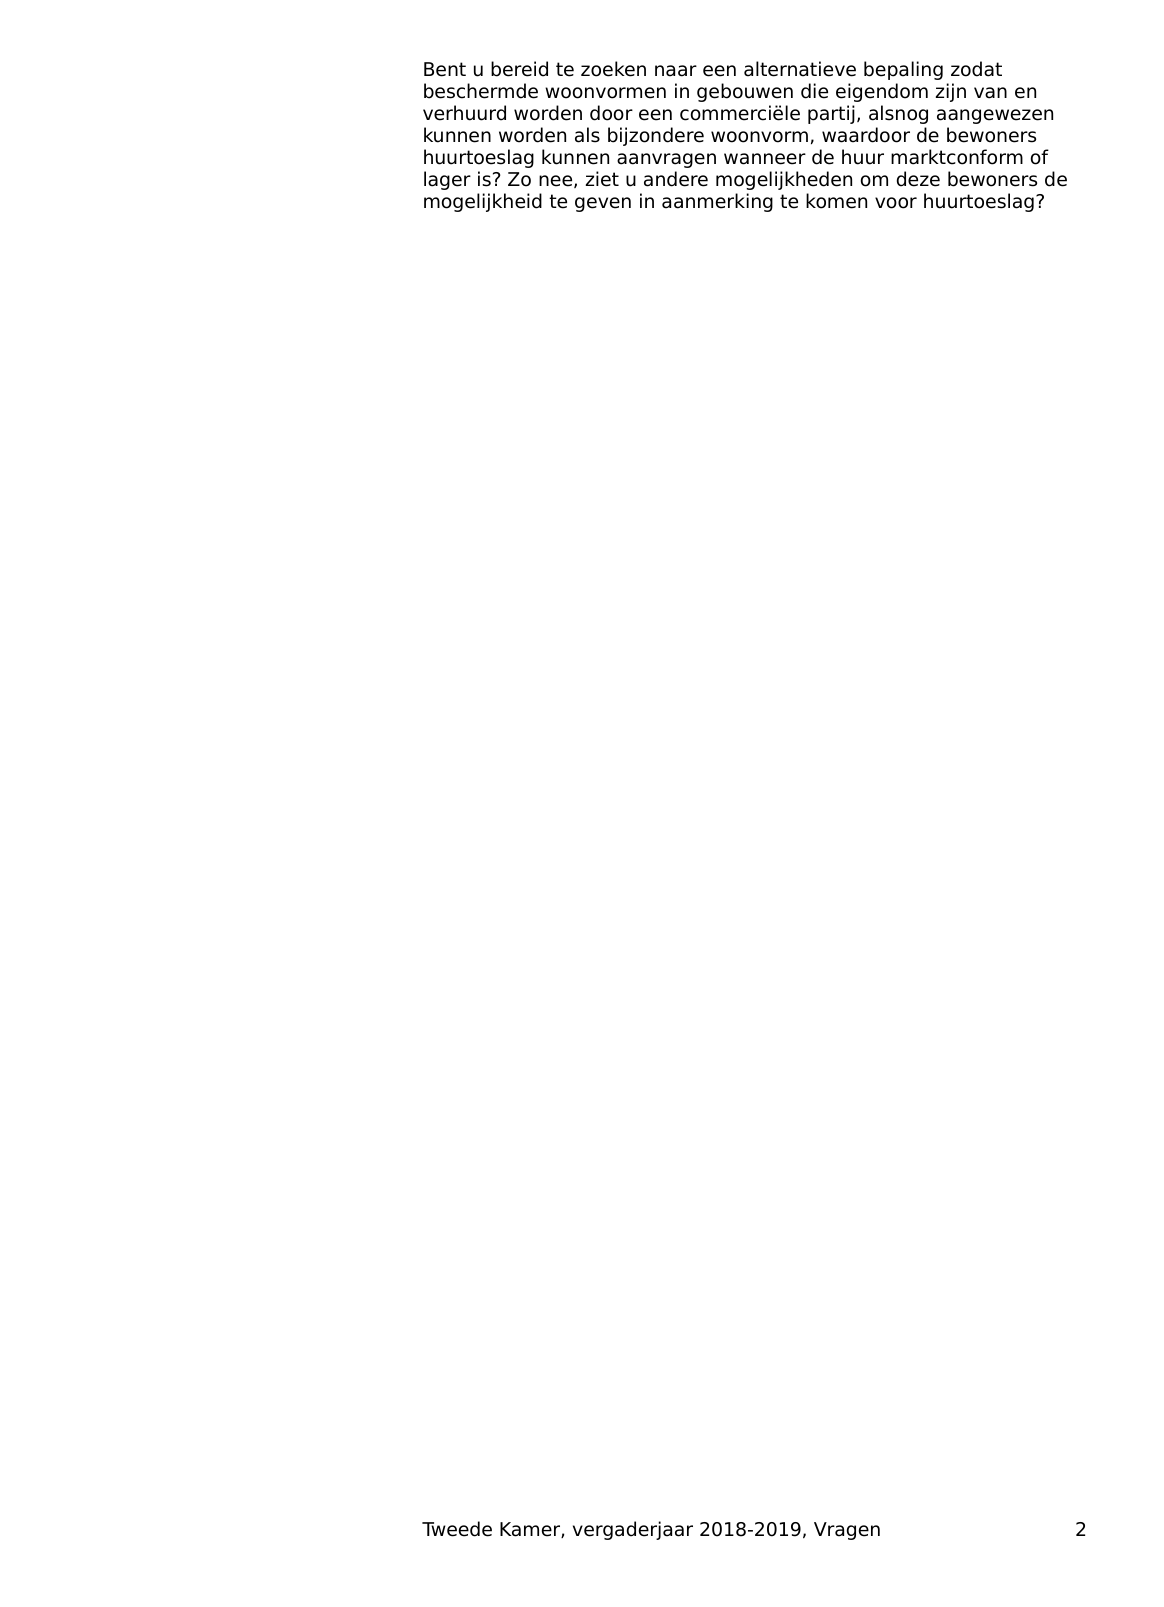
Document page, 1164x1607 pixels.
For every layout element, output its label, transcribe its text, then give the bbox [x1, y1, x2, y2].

text Bent u bereid te zoeken naar een alternatieve bepaling zodat beschermde woonvormen in gebouwen die eigendom zijn van en verhuurd worden door een commerciële partij, alsnog aangewezen kunnen worden als bijzondere woonvorm, waardoor de bewoners huurtoeslag kunnen aanvragen wanneer de huur marktconform of lager is? Zo nee, ziet u andere mogelijkheden om deze bewoners de mogelijkheid te geven in aanmerking te komen voor huurtoeslag? [422, 59, 1087, 213]
